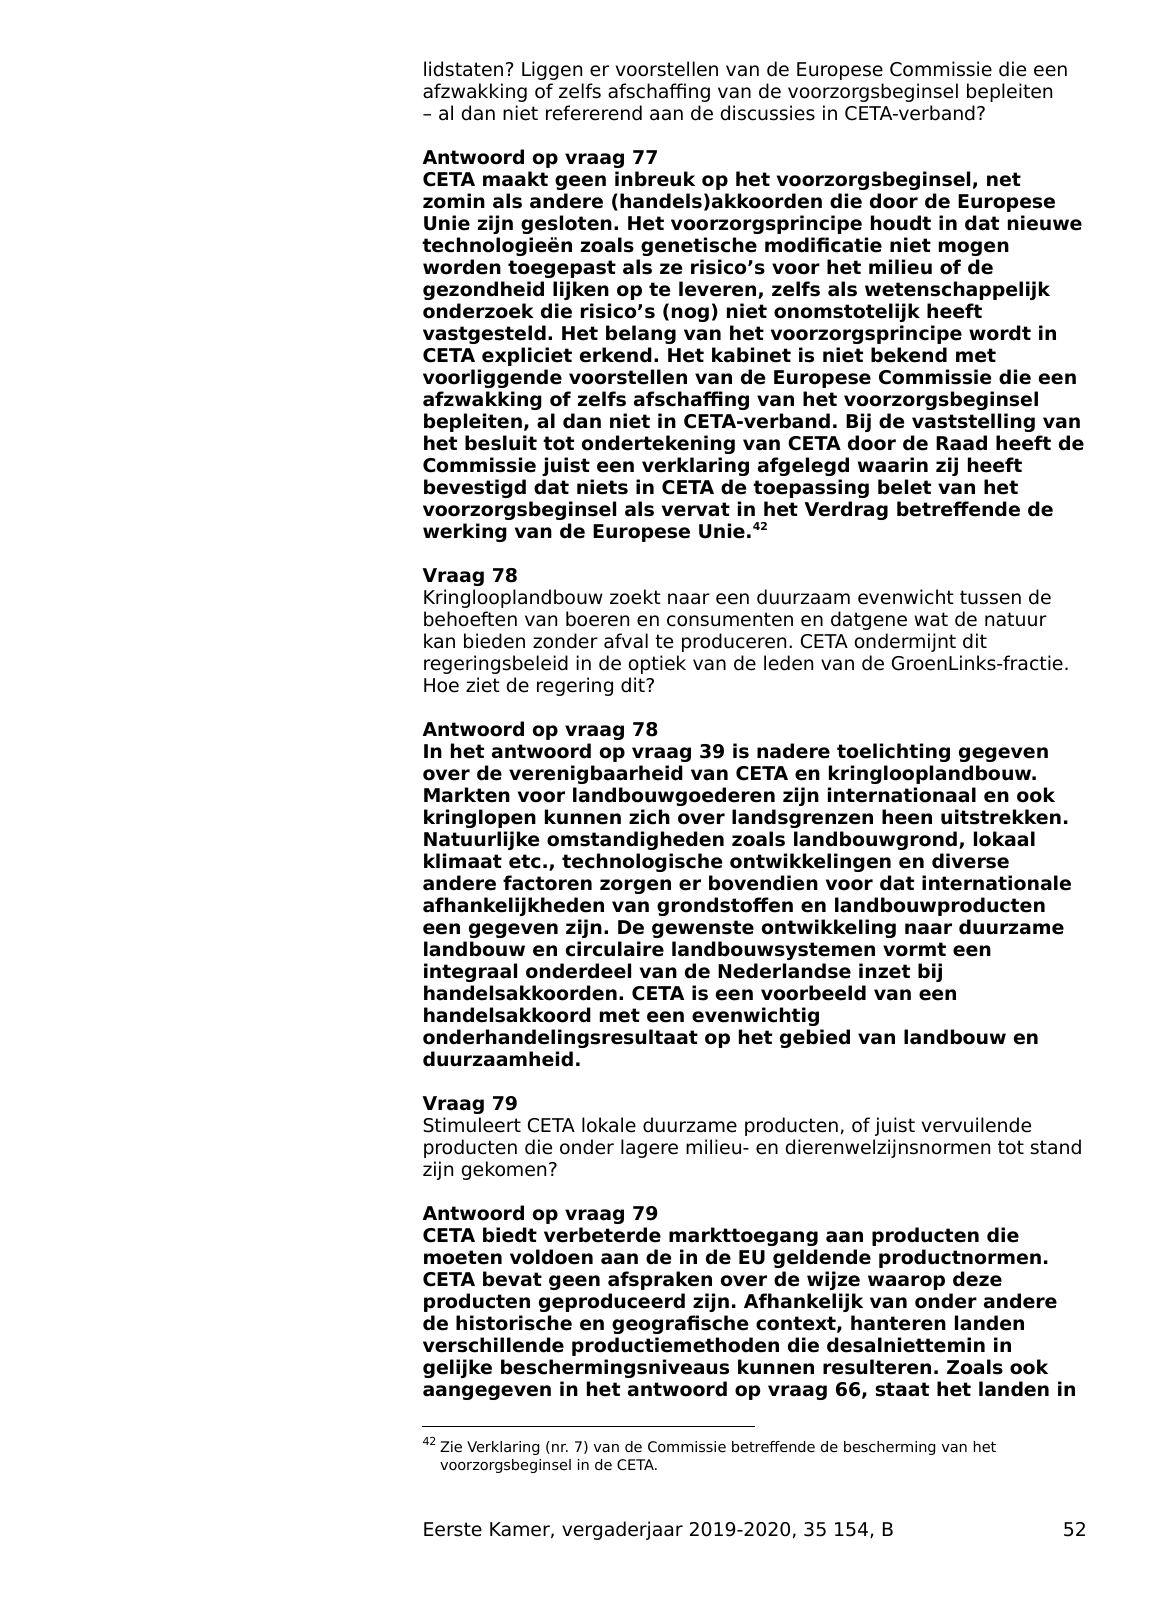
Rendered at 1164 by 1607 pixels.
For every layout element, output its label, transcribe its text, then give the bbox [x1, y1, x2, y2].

text Stimuleert CETA lokale duurzame producten, of juist vervuilende producten die onder lagere milieu- en dierenwelzijnsnormen tot stand zijn gekomen? [422, 1115, 1087, 1181]
text CETA biedt verbeterde markttoegang aan producten die moeten voldoen aan de in de EU geldende productnormen. CETA bevat geen afspraken over de wijze waarop deze producten geproduceerd zijn. Afhankelijk van onder andere de historische en geografische context, hanteren landen verschillende productiemethoden die desalniettemin in gelijke beschermingsniveaus kunnen resulteren. Zoals ook aangegeven in het antwoord op vraag 66, staat het landen in [422, 1225, 1087, 1401]
text lidstaten? Liggen er voorstellen van de Europese Commissie die een afzwakking of zelfs afschaffing van de voorzorgsbeginsel bepleiten – al dan niet refererend aan de discussies in CETA-verband? [422, 59, 1087, 125]
text Antwoord op vraag 79 [422, 1203, 1087, 1225]
text Vraag 79 [422, 1093, 1087, 1115]
text Antwoord op vraag 78 [422, 719, 1087, 741]
text CETA maakt geen inbreuk op het voorzorgsbeginsel, net zomin als andere (handels)akkoorden die door de Europese Unie zijn gesloten. Het voorzorgsprincipe houdt in dat nieuwe technologieën zoals genetische modificatie niet mogen worden toegepast als ze risico’s voor het milieu of de gezondheid lijken op te leveren, zelfs als wetenschappelijk onderzoek die risico’s (nog) niet onomstotelijk heeft vastgesteld. Het belang van het voorzorgsprincipe wordt in CETA expliciet erkend. Het kabinet is niet bekend met voorliggende voorstellen van de Europese Commissie die een afzwakking of zelfs afschaffing van het voorzorgsbeginsel bepleiten, al dan niet in CETA-verband. Bij de vaststelling van het besluit tot ondertekening van CETA door de Raad heeft de Commissie juist een verklaring afgelegd waarin zij heeft bevestigd dat niets in CETA de toepassing belet van het voorzorgsbeginsel als vervat in het Verdrag betreffende de werking van de Europese Unie. [422, 169, 1087, 543]
text Vraag 78 [422, 565, 1087, 587]
text Zie Verklaring (nr. 7) van de Commissie betreffende de bescherming van het voorzorgsbeginsel in de CETA. [422, 1435, 1087, 1474]
text Kringlooplandbouw zoekt naar een duurzaam evenwicht tussen de behoeften van boeren en consumenten en datgene wat de natuur kan bieden zonder afval te produceren. CETA ondermijnt dit regeringsbeleid in de optiek van de leden van de GroenLinks-fractie. Hoe ziet de regering dit? [422, 587, 1087, 697]
text In het antwoord op vraag 39 is nadere toelichting gegeven over de verenigbaarheid van CETA en kringlooplandbouw. Markten voor landbouwgoederen zijn internationaal en ook kringlopen kunnen zich over landsgrenzen heen uitstrekken. Natuurlijke omstandigheden zoals landbouwgrond, lokaal klimaat etc., technologische ontwikkelingen en diverse andere factoren zorgen er bovendien voor dat internationale afhankelijkheden van grondstoffen en landbouwproducten een gegeven zijn. De gewenste ontwikkeling naar duurzame landbouw en circulaire landbouwsystemen vormt een integraal onderdeel van de Nederlandse inzet bij handelsakkoorden. CETA is een voorbeeld van een handelsakkoord met een evenwichtig onderhandelingsresultaat op het gebied van landbouw en duurzaamheid. [422, 741, 1087, 1071]
text Antwoord op vraag 77 [422, 147, 1087, 169]
